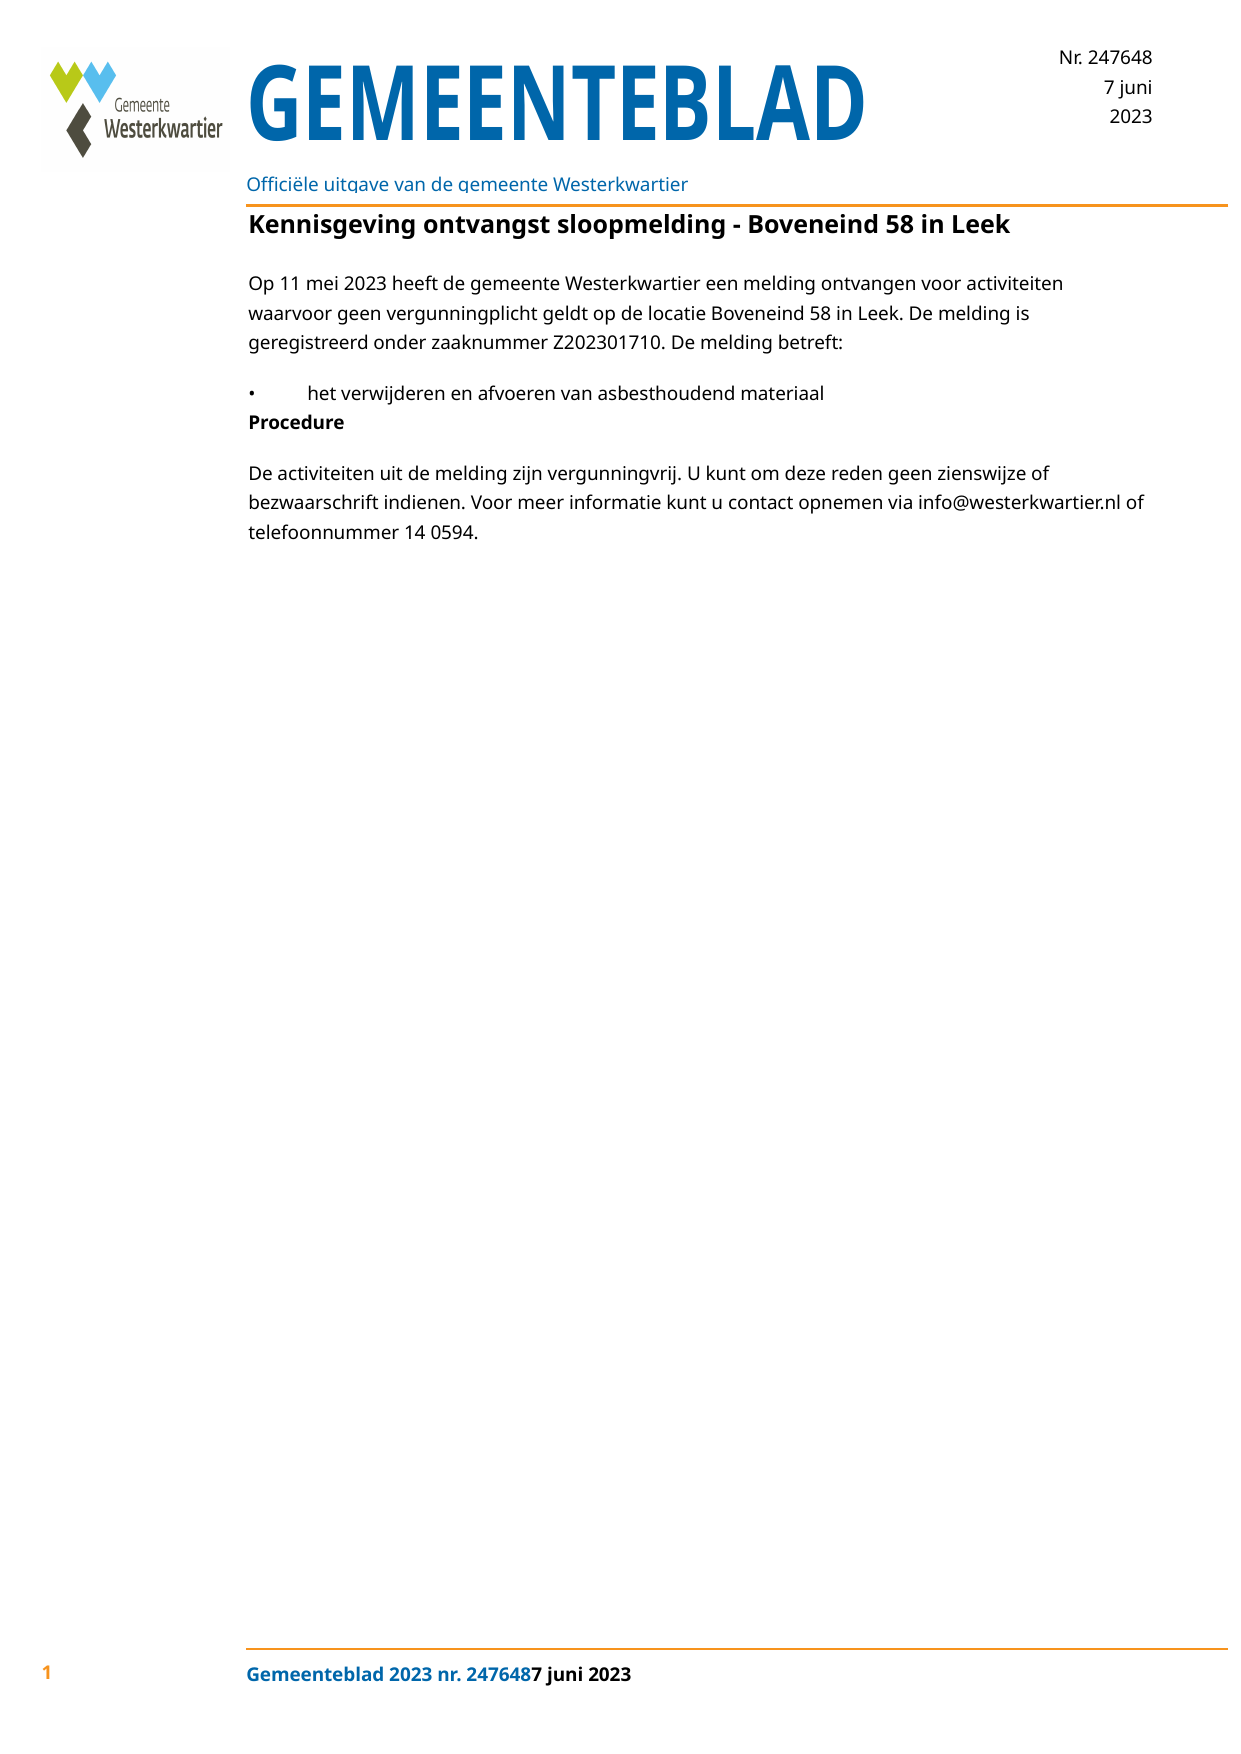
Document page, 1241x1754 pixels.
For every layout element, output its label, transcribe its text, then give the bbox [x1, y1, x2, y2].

picture [41, 47, 231, 172]
text Kennisgeving ontvangst sloopmelding - Boveneind 58 in Leek [248, 207, 1152, 241]
text Procedure [248, 409, 1152, 435]
list het verwijderen en afvoeren van asbesthoudend materiaal [248, 380, 1152, 406]
text Op 11 mei 2023 heeft de gemeente Westerkwartier een melding ontvangen voor activiteiten waarvoor geen vergunningplicht geldt op de locatie Boveneind 58 in Leek. De melding is geregistreerd onder zaaknummer Z202301710. De melding betreft: [248, 270, 1152, 355]
text De activiteiten uit de melding zijn vergunningvrij. U kunt om deze reden geen zienswijze of bezwaarschrift indienen. Voor meer informatie kunt u contact opnemen via info@westerkwartier.nl of telefoonnummer 14 0594. [248, 460, 1152, 545]
